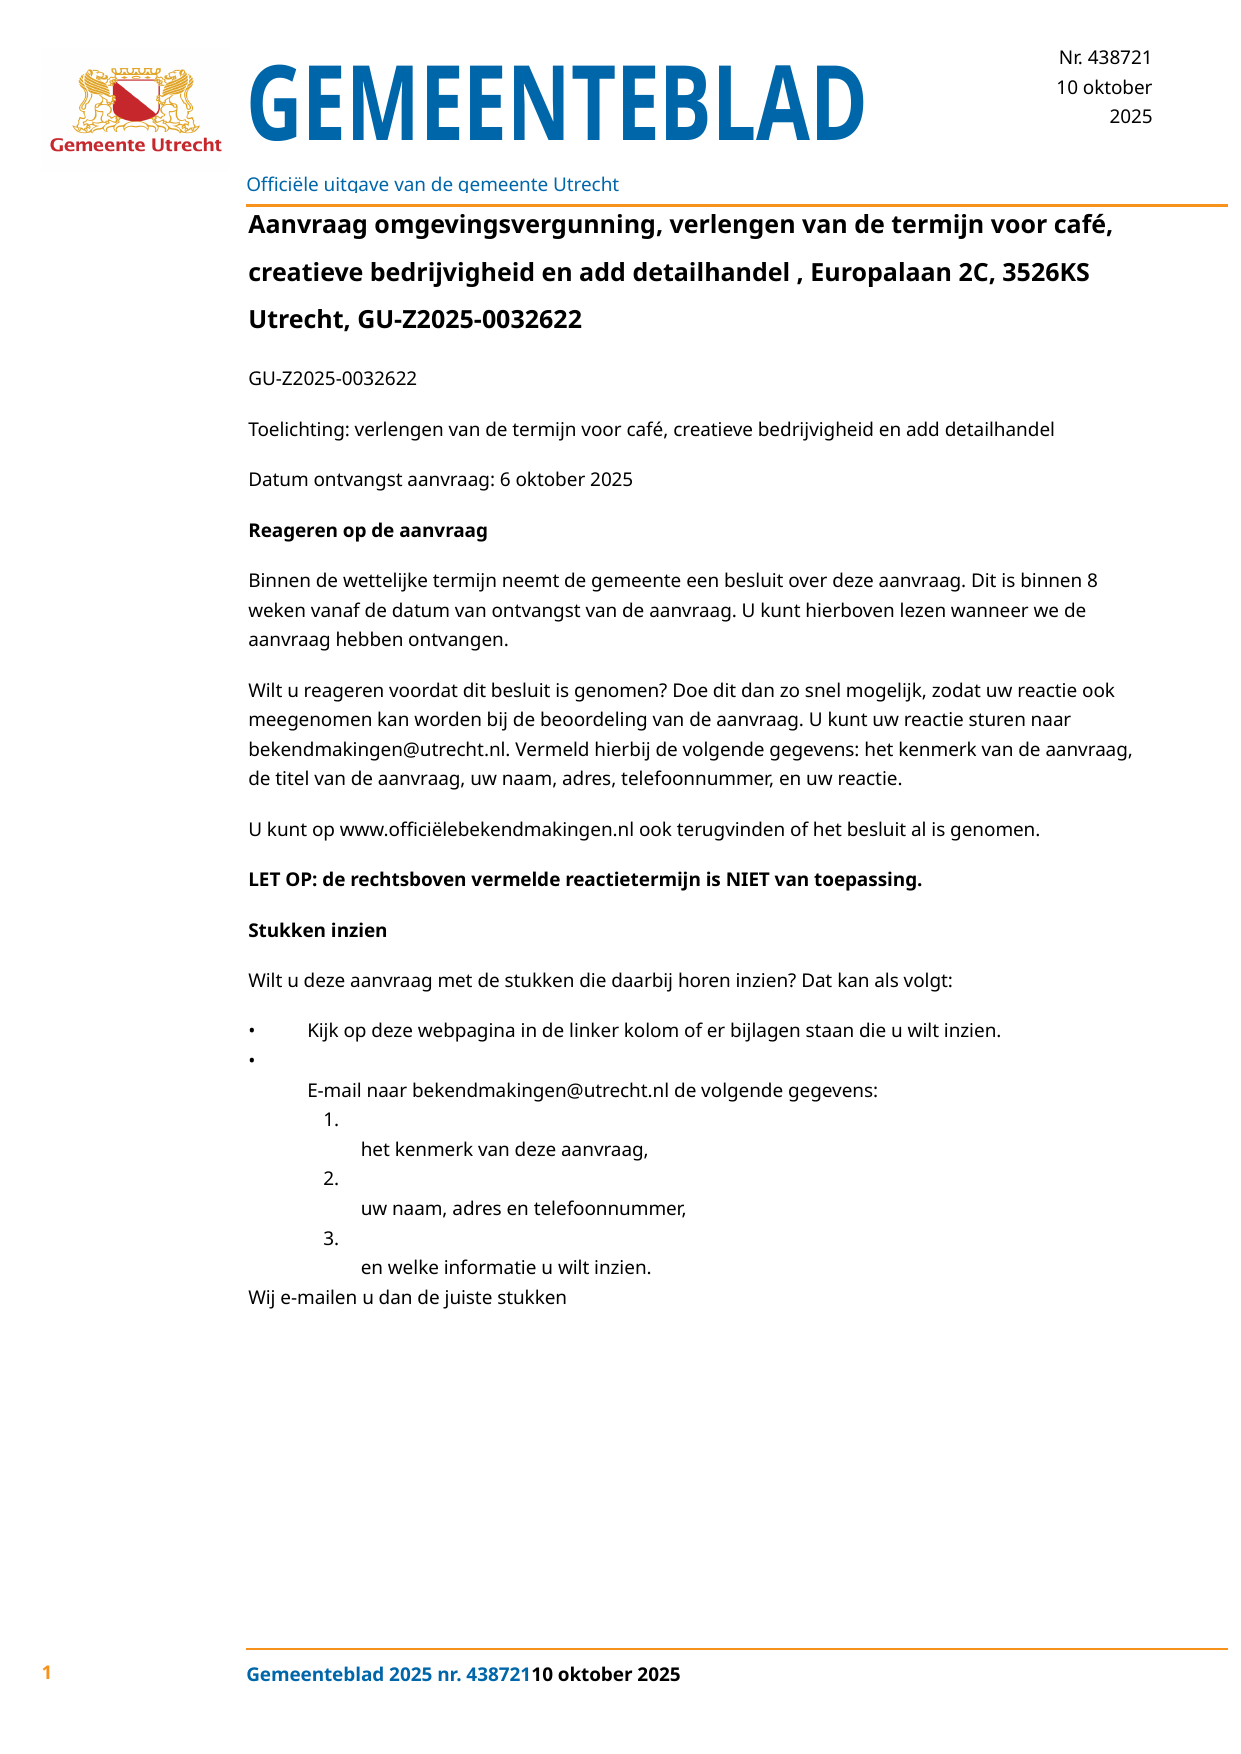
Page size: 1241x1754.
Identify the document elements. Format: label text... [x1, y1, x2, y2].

list uw naam, adres en telefoonnummer, [323, 1195, 1152, 1221]
list het kenmerk van deze aanvraag, [323, 1136, 1152, 1162]
picture [41, 47, 231, 172]
text U kunt op www.officiëlebekendmakingen.nl ook terugvinden of het besluit al is genomen. [248, 816, 1152, 842]
text Toelichting: verlengen van de termijn voor café, creatieve bedrijvigheid en add detailhandel [248, 416, 1152, 442]
text Reageren op de aanvraag [248, 517, 1152, 542]
list Kijk op deze webpagina in de linker kolom of er bijlagen staan die u wilt inzien. [248, 1018, 1152, 1043]
text Wilt u reageren voordat dit besluit is genomen? Doe dit dan zo snel mogelijk, zodat uw reactie ook meegenomen kan worden bij de beoordeling van de aanvraag. U kunt uw reactie sturen naar bekendmakingen@utrecht.nl. Vermeld hierbij de volgende gegevens: het kenmerk van de aanvraag, de titel van de aanvraag, uw naam, adres, telefoonnummer, en uw reactie. [248, 677, 1152, 791]
text LET OP: de rechtsboven vermelde reactietermijn is NIET van toepassing. [248, 866, 1152, 892]
list E-mail naar bekendmakingen@utrecht.nl de volgende gegevens: [248, 1077, 1152, 1102]
text Aanvraag omgevingsvergunning, verlengen van de termijn voor café, creatieve bedrijvigheid en add detailhandel , Europalaan 2C, 3526KS Utrecht, GU-Z2025-0032622 [248, 207, 1152, 336]
text Wij e-mailen u dan de juiste stukken [248, 1284, 1152, 1309]
text Wilt u deze aanvraag met de stukken die daarbij horen inzien? Dat kan als volgt: [248, 967, 1152, 993]
text Binnen de wettelijke termijn neemt de gemeente een besluit over deze aanvraag. Dit is binnen 8 weken vanaf de datum van ontvangst van de aanvraag. U kunt hierboven lezen wanneer we de aanvraag hebben ontvangen. [248, 567, 1152, 652]
list en welke informatie u wilt inzien. [323, 1254, 1152, 1280]
text Datum ontvangst aanvraag: 6 oktober 2025 [248, 466, 1152, 492]
text Stukken inzien [248, 917, 1152, 942]
text GU-Z2025-0032622 [248, 366, 1152, 391]
